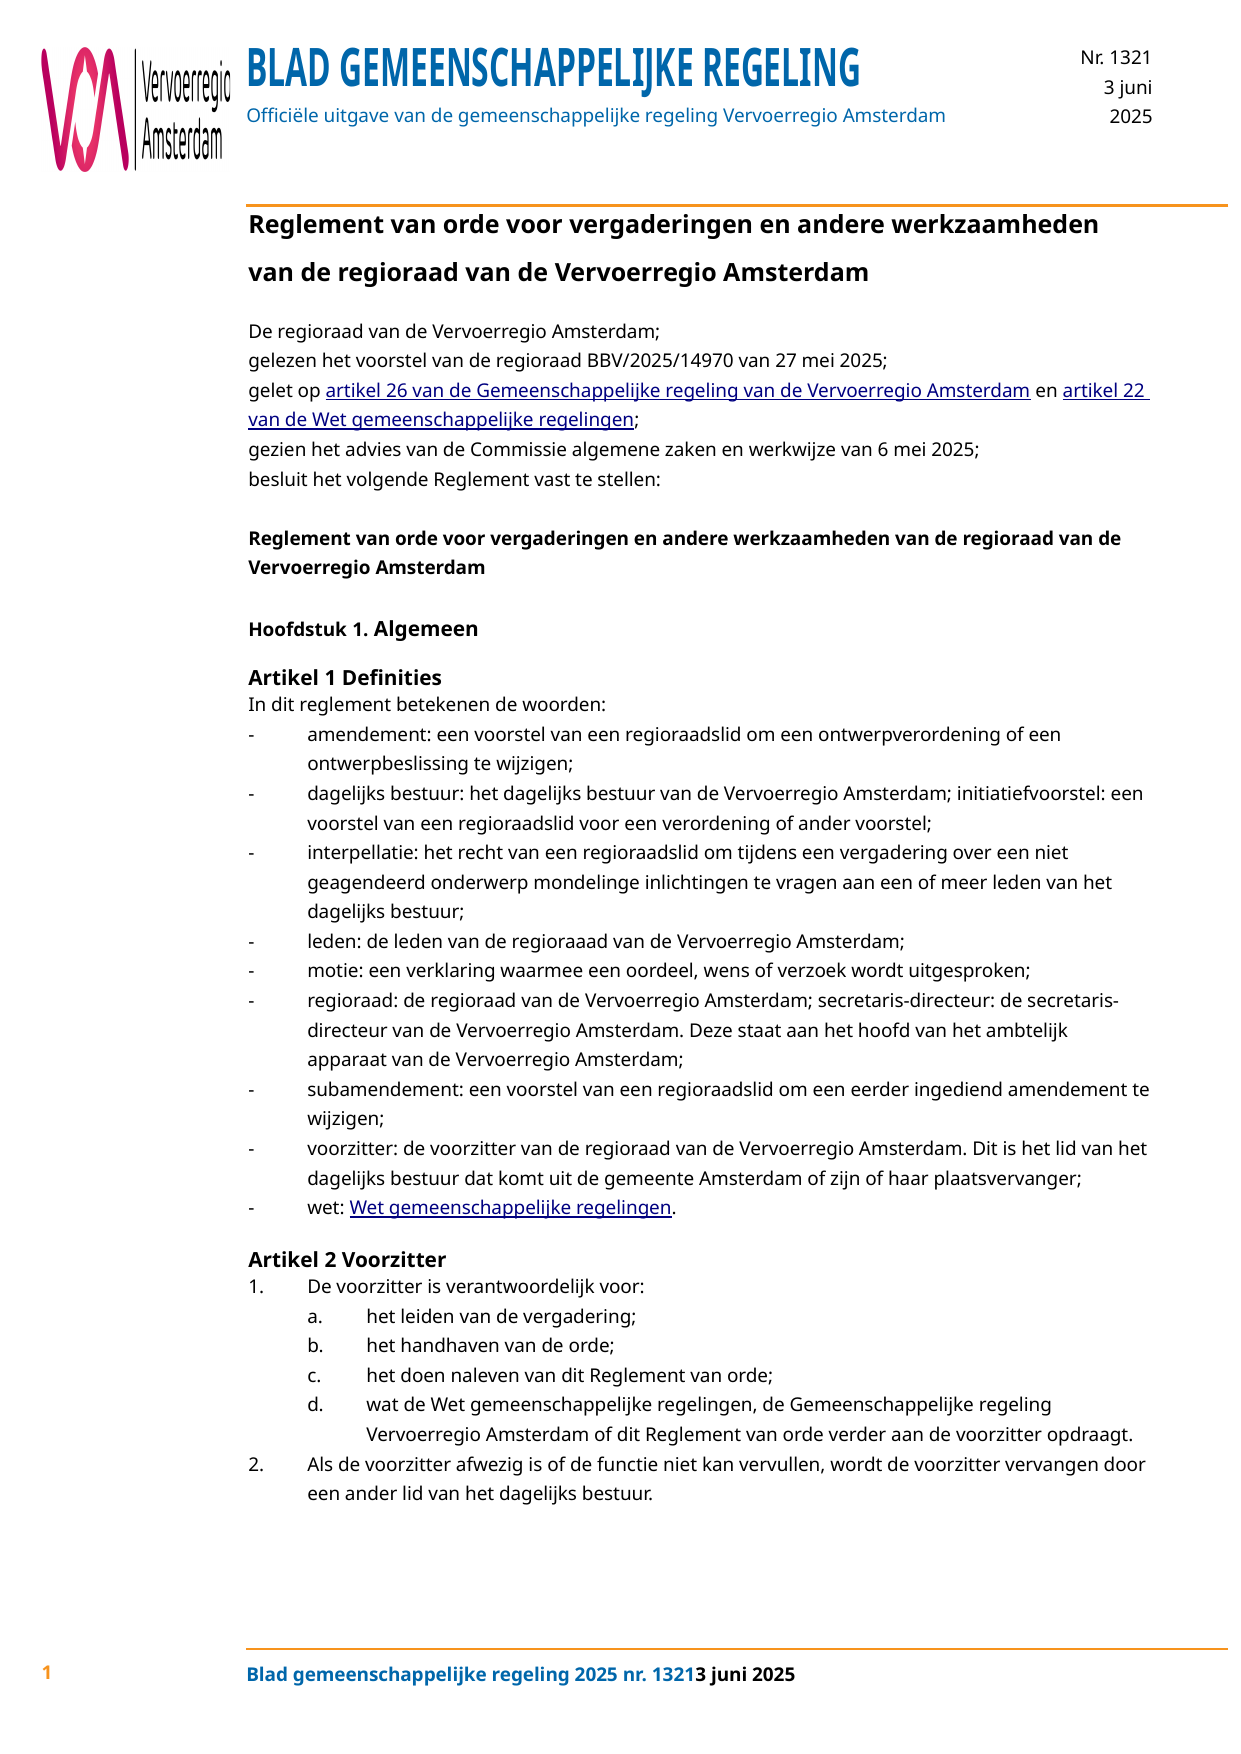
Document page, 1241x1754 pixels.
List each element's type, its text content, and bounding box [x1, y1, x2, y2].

text gelezen het voorstel van de regioraad BBV/2025/14970 van 27 mei 2025; [248, 347, 1152, 373]
text Artikel 1 Definities [248, 663, 1152, 691]
list motie: een verklaring waarmee een oordeel, wens of verzoek wordt uitgesproken; [248, 958, 1152, 983]
list interpellatie: het recht van een regioraadslid om tijdens een vergadering over een niet geagendeerd onderwerp mondelinge inlichtingen te vragen aan een of meer leden van het dagelijks bestuur; [248, 839, 1152, 924]
text Reglement van orde voor vergaderingen en andere werkzaamheden van de regioraad van de Vervoerregio Amsterdam [248, 207, 1152, 288]
text gezien het advies van de Commissie algemene zaken en werkwijze van 6 mei 2025; [248, 436, 1152, 462]
text besluit het volgende Reglement vast te stellen: [248, 466, 1152, 492]
list Als de voorzitter afwezig is of de functie niet kan vervullen, wordt de voorzitter vervangen door een ander lid van het dagelijks bestuur. [248, 1451, 1152, 1506]
text In dit reglement betekenen de woorden: [248, 691, 1152, 717]
list voorzitter: de voorzitter van de regioraad van de Vervoerregio Amsterdam. Dit is het lid van het dagelijks bestuur dat komt uit de gemeente Amsterdam of zijn of haar plaatsvervanger; [248, 1135, 1152, 1191]
list het doen naleven van dit Reglement van orde; [307, 1362, 1152, 1388]
list amendement: een voorstel van een regioraadslid om een ontwerpverordening of een ontwerpbeslissing te wijzigen; [248, 721, 1152, 776]
text Reglement van orde voor vergaderingen en andere werkzaamheden van de regioraad van de Vervoerregio Amsterdam [248, 525, 1152, 580]
text gelet op artikel 26 van de Gemeenschappelijke regeling van de Vervoerregio Amsterdam en artikel 22 van de Wet gemeenschappelijke regelingen; [248, 377, 1152, 432]
list leden: de leden van de regioraaad van de Vervoerregio Amsterdam; [248, 928, 1152, 954]
text De regioraad van de Vervoerregio Amsterdam; [248, 318, 1152, 344]
list het leiden van de vergadering; [307, 1303, 1152, 1328]
list regioraad: de regioraad van de Vervoerregio Amsterdam; secretaris-directeur: de secretaris-directeur van de Vervoerregio Amsterdam. Deze staat aan het hoofd van het ambtelijk apparaat van de Vervoerregio Amsterdam; [248, 987, 1152, 1072]
list wat de Wet gemeenschappelijke regelingen, de Gemeenschappelijke regeling Vervoerregio Amsterdam of dit Reglement van orde verder aan de voorzitter opdraagt. [307, 1392, 1152, 1447]
picture [41, 47, 231, 172]
list dagelijks bestuur: het dagelijks bestuur van de Vervoerregio Amsterdam; initiatiefvoorstel: een voorstel van een regioraadslid voor een verordening of ander voorstel; [248, 780, 1152, 836]
text Artikel 2 Voorzitter [248, 1245, 1152, 1273]
list De voorzitter is verantwoordelijk voor: [248, 1273, 1152, 1299]
text Hoofdstuk 1. Algemeen [248, 614, 1152, 642]
list subamendement: een voorstel van een regioraadslid om een eerder ingediend amendement te wijzigen; [248, 1076, 1152, 1131]
list het handhaven van de orde; [307, 1332, 1152, 1358]
list wet: Wet gemeenschappelijke regelingen. [248, 1194, 1152, 1220]
